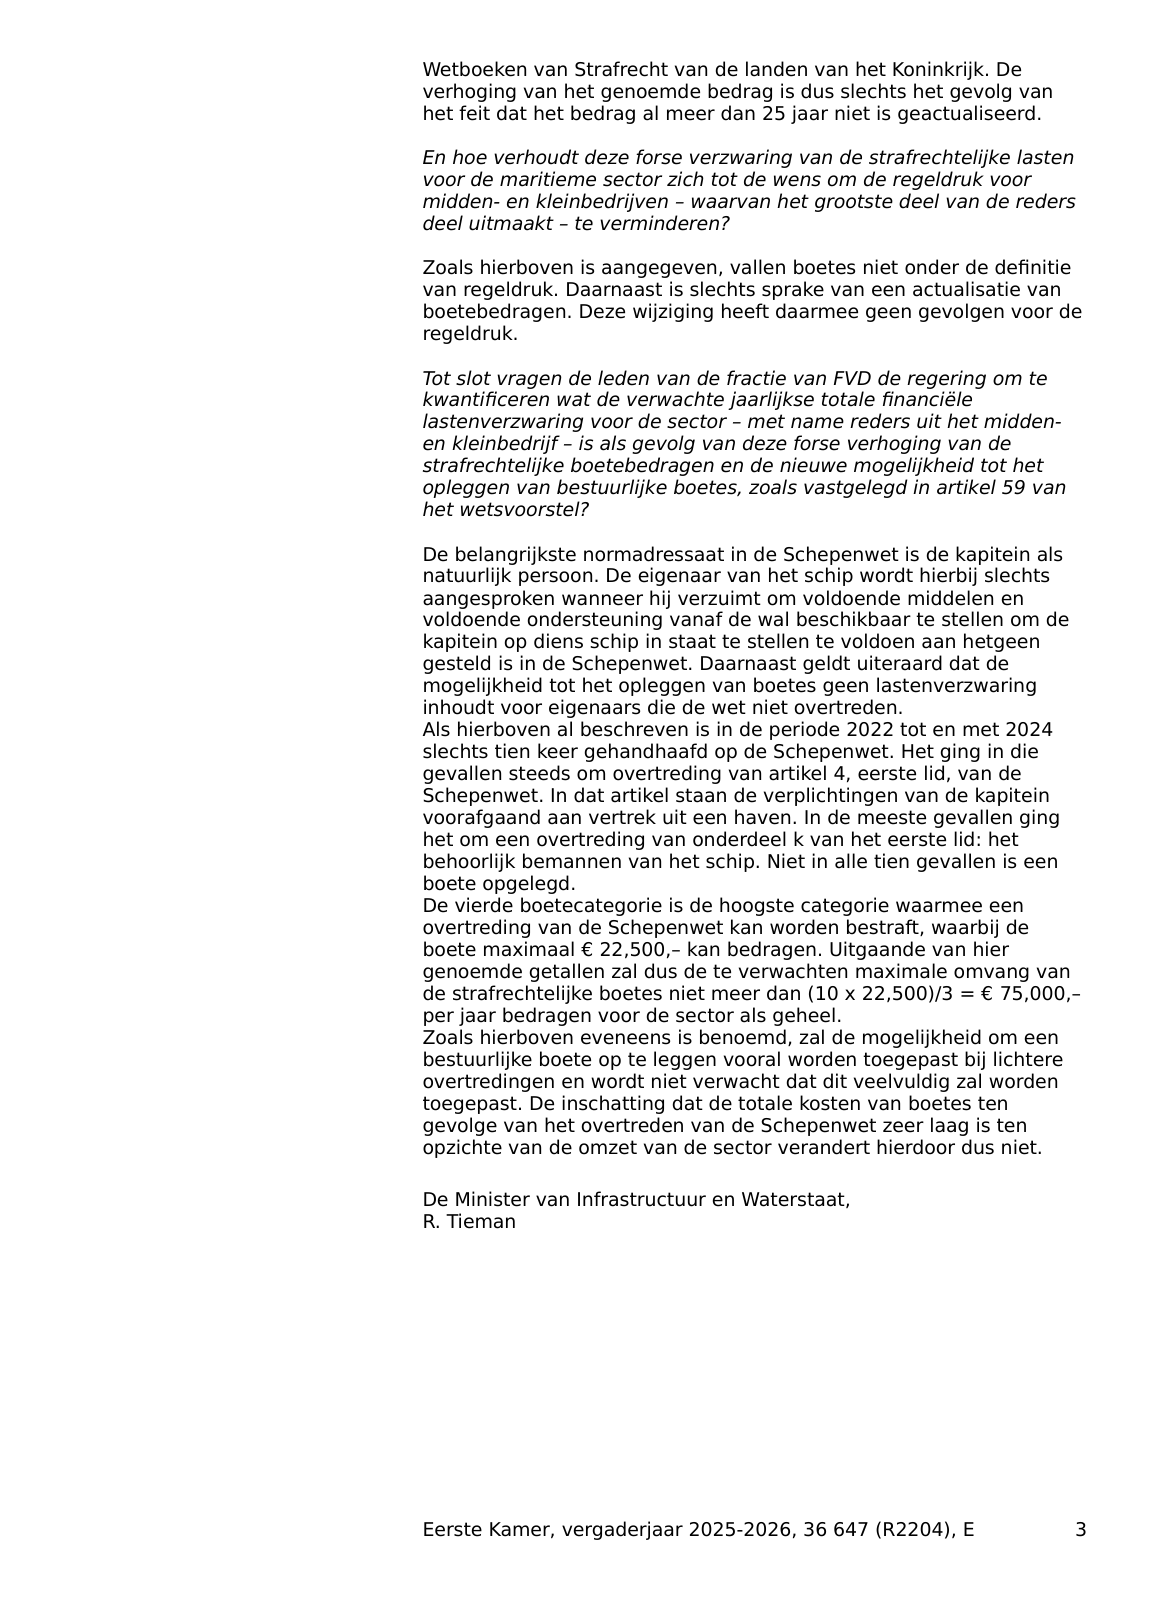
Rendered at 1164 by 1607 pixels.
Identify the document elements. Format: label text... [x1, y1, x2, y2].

text Zoals hierboven is aangegeven, vallen boetes niet onder de definitie van regeldruk. Daarnaast is slechts sprake van een actualisatie van boetebedragen. Deze wijziging heeft daarmee geen gevolgen voor de regeldruk. [422, 257, 1087, 345]
text Wetboeken van Strafrecht van de landen van het Koninkrijk. De verhoging van het genoemde bedrag is dus slechts het gevolg van het feit dat het bedrag al meer dan 25 jaar niet is geactualiseerd. [422, 59, 1087, 125]
text De vierde boetecategorie is de hoogste categorie waarmee een overtreding van de Schepenwet kan worden bestraft, waarbij de boete maximaal € 22,500,– kan bedragen. Uitgaande van hier genoemde getallen zal dus de te verwachten maximale omvang van de strafrechtelijke boetes niet meer dan (10 x 22,500)/3 = € 75,000,– per jaar bedragen voor de sector als geheel. [422, 895, 1087, 1027]
text En hoe verhoudt deze forse verzwaring van de strafrechtelijke lasten voor de maritieme sector zich tot de wens om de regeldruk voor midden- en kleinbedrijven – waarvan het grootste deel van de reders deel uitmaakt – te verminderen? [422, 147, 1087, 235]
text Zoals hierboven eveneens is benoemd, zal de mogelijkheid om een bestuurlijke boete op te leggen vooral worden toegepast bij lichtere overtredingen en wordt niet verwacht dat dit veelvuldig zal worden toegepast. De inschatting dat de totale kosten van boetes ten gevolge van het overtreden van de Schepenwet zeer laag is ten opzichte van de omzet van de sector verandert hierdoor dus niet. [422, 1027, 1087, 1159]
text De Minister van Infrastructuur en Waterstaat, R. Tieman [422, 1189, 1087, 1233]
text Tot slot vragen de leden van de fractie van FVD de regering om te kwantificeren wat de verwachte jaarlijkse totale financiële lastenverzwaring voor de sector – met name reders uit het midden- en kleinbedrijf – is als gevolg van deze forse verhoging van de strafrechtelijke boetebedragen en de nieuwe mogelijkheid tot het opleggen van bestuurlijke boetes, zoals vastgelegd in artikel 59 van het wetsvoorstel? [422, 367, 1087, 521]
text Als hierboven al beschreven is in de periode 2022 tot en met 2024 slechts tien keer gehandhaafd op de Schepenwet. Het ging in die gevallen steeds om overtreding van artikel 4, eerste lid, van de Schepenwet. In dat artikel staan de verplichtingen van de kapitein voorafgaand aan vertrek uit een haven. In de meeste gevallen ging het om een overtreding van onderdeel k van het eerste lid: het behoorlijk bemannen van het schip. Niet in alle tien gevallen is een boete opgelegd. [422, 719, 1087, 895]
text De belangrijkste normadressaat in de Schepenwet is de kapitein als natuurlijk persoon. De eigenaar van het schip wordt hierbij slechts aangesproken wanneer hij verzuimt om voldoende middelen en voldoende ondersteuning vanaf de wal beschikbaar te stellen om de kapitein op diens schip in staat te stellen te voldoen aan hetgeen gesteld is in de Schepenwet. Daarnaast geldt uiteraard dat de mogelijkheid tot het opleggen van boetes geen lastenverzwaring inhoudt voor eigenaars die de wet niet overtreden. [422, 543, 1087, 719]
